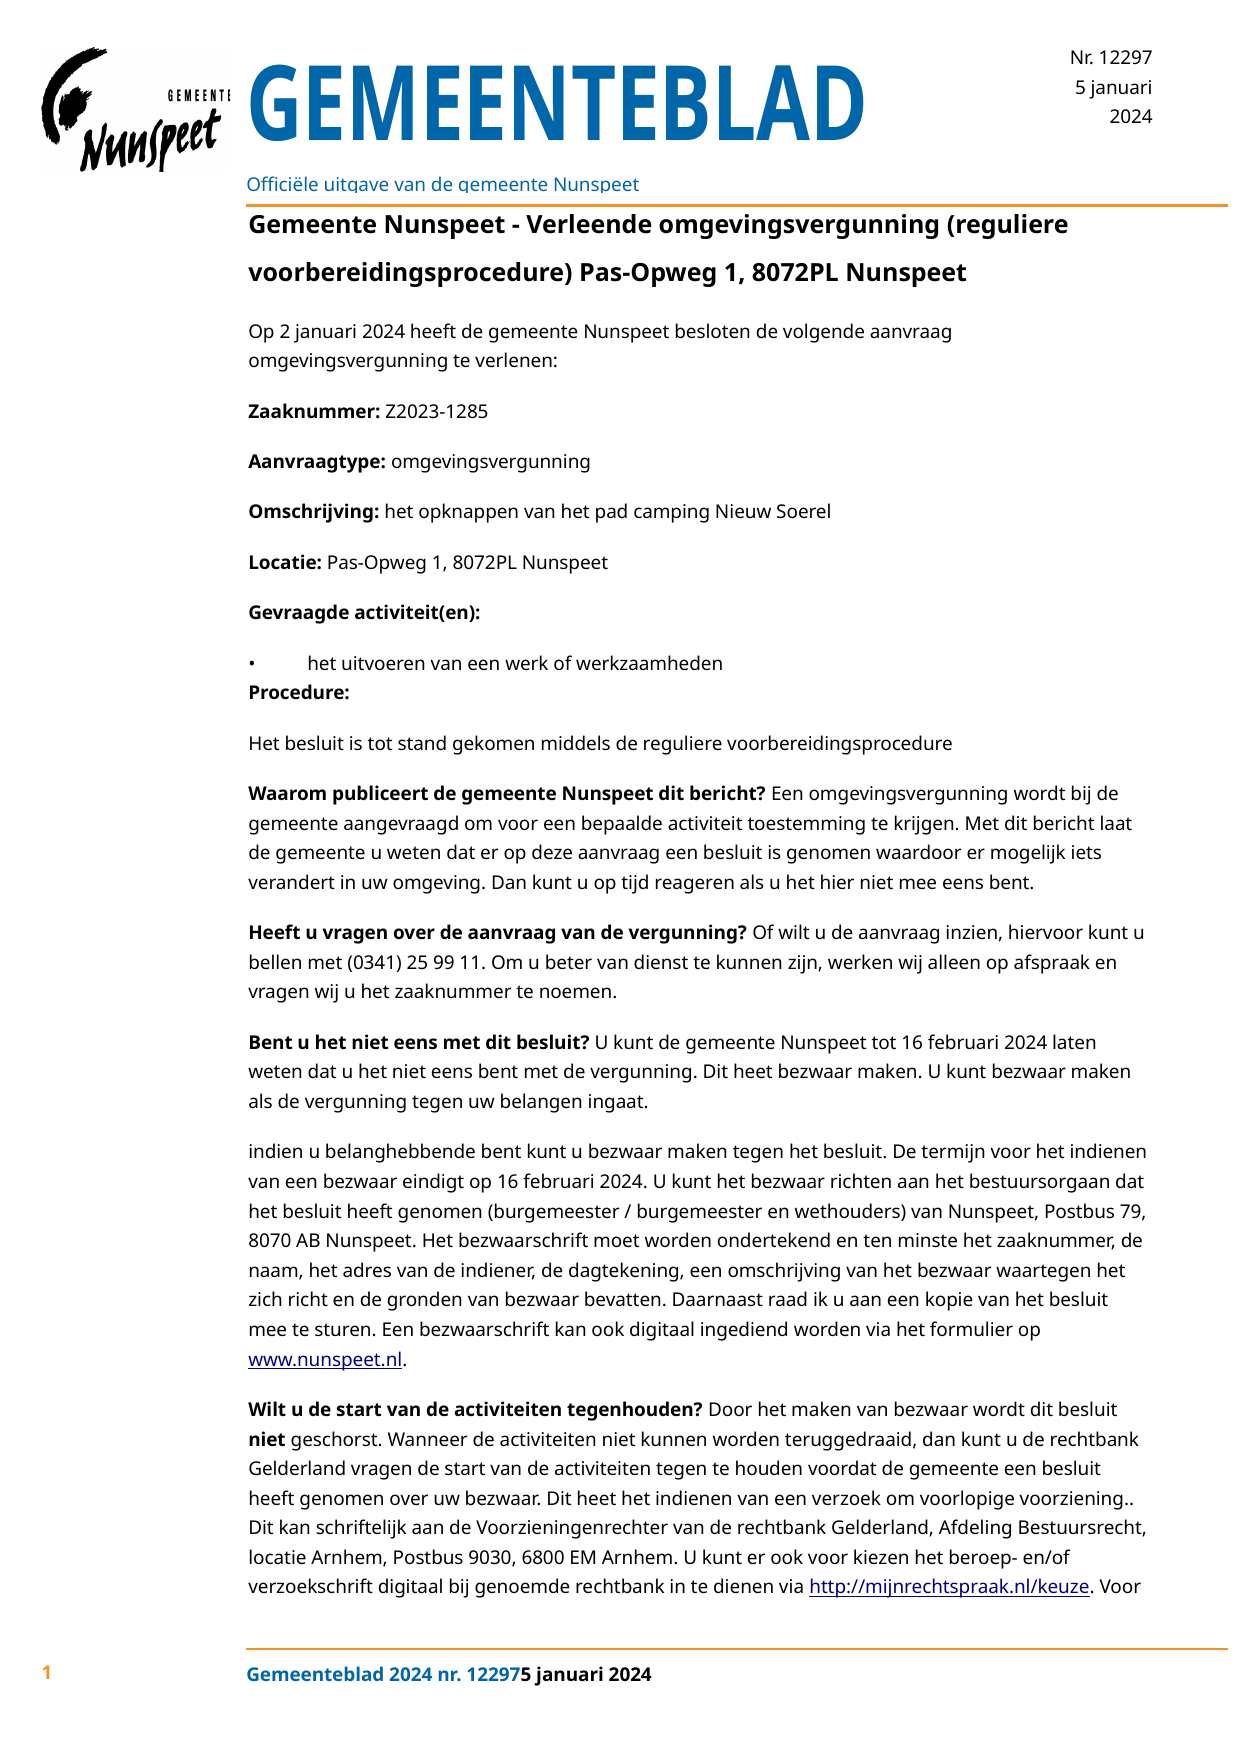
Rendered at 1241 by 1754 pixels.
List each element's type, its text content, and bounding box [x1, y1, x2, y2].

text indien u belanghebbende bent kunt u bezwaar maken tegen het besluit. De termijn voor het indienen van een bezwaar eindigt op 16 februari 2024. U kunt het bezwaar richten aan het bestuursorgaan dat het besluit heeft genomen (burgemeester / burgemeester en wethouders) van Nunspeet, Postbus 79, 8070 AB Nunspeet. Het bezwaarschrift moet worden ondertekend en ten minste het zaaknummer, de naam, het adres van de indiener, de dagtekening, een omschrijving van het bezwaar waartegen het zich richt en de gronden van bezwaar bevatten. Daarnaast raad ik u aan een kopie van het besluit mee te sturen. Een bezwaarschrift kan ook digitaal ingediend worden via het formulier op www.nunspeet.nl. [248, 1139, 1152, 1372]
text Gemeente Nunspeet - Verleende omgevingsvergunning (reguliere voorbereidingsprocedure) Pas-Opweg 1, 8072PL Nunspeet [248, 207, 1152, 288]
text Waarom publiceert de gemeente Nunspeet dit bericht? Een omgevingsvergunning wordt bij de gemeente aangevraagd om voor een bepaalde activiteit toestemming te krijgen. Met dit bericht laat de gemeente u weten dat er op deze aanvraag een besluit is genomen waardoor er mogelijk iets verandert in uw omgeving. Dan kunt u op tijd reageren als u het hier niet mee eens bent. [248, 780, 1152, 895]
list het uitvoeren van een werk of werkzaamheden [248, 650, 1152, 676]
text Aanvraagtype: omgevingsvergunning [248, 448, 1152, 474]
text Bent u het niet eens met dit besluit? U kunt de gemeente Nunspeet tot 16 februari 2024 laten weten dat u het niet eens bent met de vergunning. Dit heet bezwaar maken. U kunt bezwaar maken als de vergunning tegen uw belangen ingaat. [248, 1029, 1152, 1114]
text Gevraagde activiteit(en): [248, 599, 1152, 625]
text Wilt u de start van de activiteiten tegenhouden? Door het maken van bezwaar wordt dit besluit niet geschorst. Wanneer de activiteiten niet kunnen worden teruggedraaid, dan kunt u de rechtbank Gelderland vragen de start van de activiteiten tegen te houden voordat de gemeente een besluit heeft genomen over uw bezwaar. Dit heet het indienen van een verzoek om voorlopige voorziening.. Dit kan schriftelijk aan de Voorzieningenrechter van de rechtbank Gelderland, Afdeling Bestuursrecht, locatie Arnhem, Postbus 9030, 6800 EM Arnhem. U kunt er ook voor kiezen het beroep- en/of verzoekschrift digitaal bij genoemde rechtbank in te dienen via http://mijnrechtspraak.nl/keuze. Voor [248, 1396, 1152, 1599]
text Het besluit is tot stand gekomen middels de reguliere voorbereidingsprocedure [248, 730, 1152, 756]
text Heeft u vragen over de aanvraag van de vergunning? Of wilt u de aanvraag inzien, hiervoor kunt u bellen met (0341) 25 99 11. Om u beter van dienst te kunnen zijn, werken wij alleen op afspraak en vragen wij u het zaaknummer te noemen. [248, 919, 1152, 1004]
text Op 2 januari 2024 heeft de gemeente Nunspeet besloten de volgende aanvraag omgevingsvergunning te verlenen: [248, 318, 1152, 373]
text Zaaknummer: Z2023-1285 [248, 398, 1152, 424]
text Procedure: [248, 679, 1152, 705]
text Locatie: Pas-Opweg 1, 8072PL Nunspeet [248, 549, 1152, 575]
picture [41, 47, 231, 172]
text Omschrijving: het opknappen van het pad camping Nieuw Soerel [248, 499, 1152, 524]
